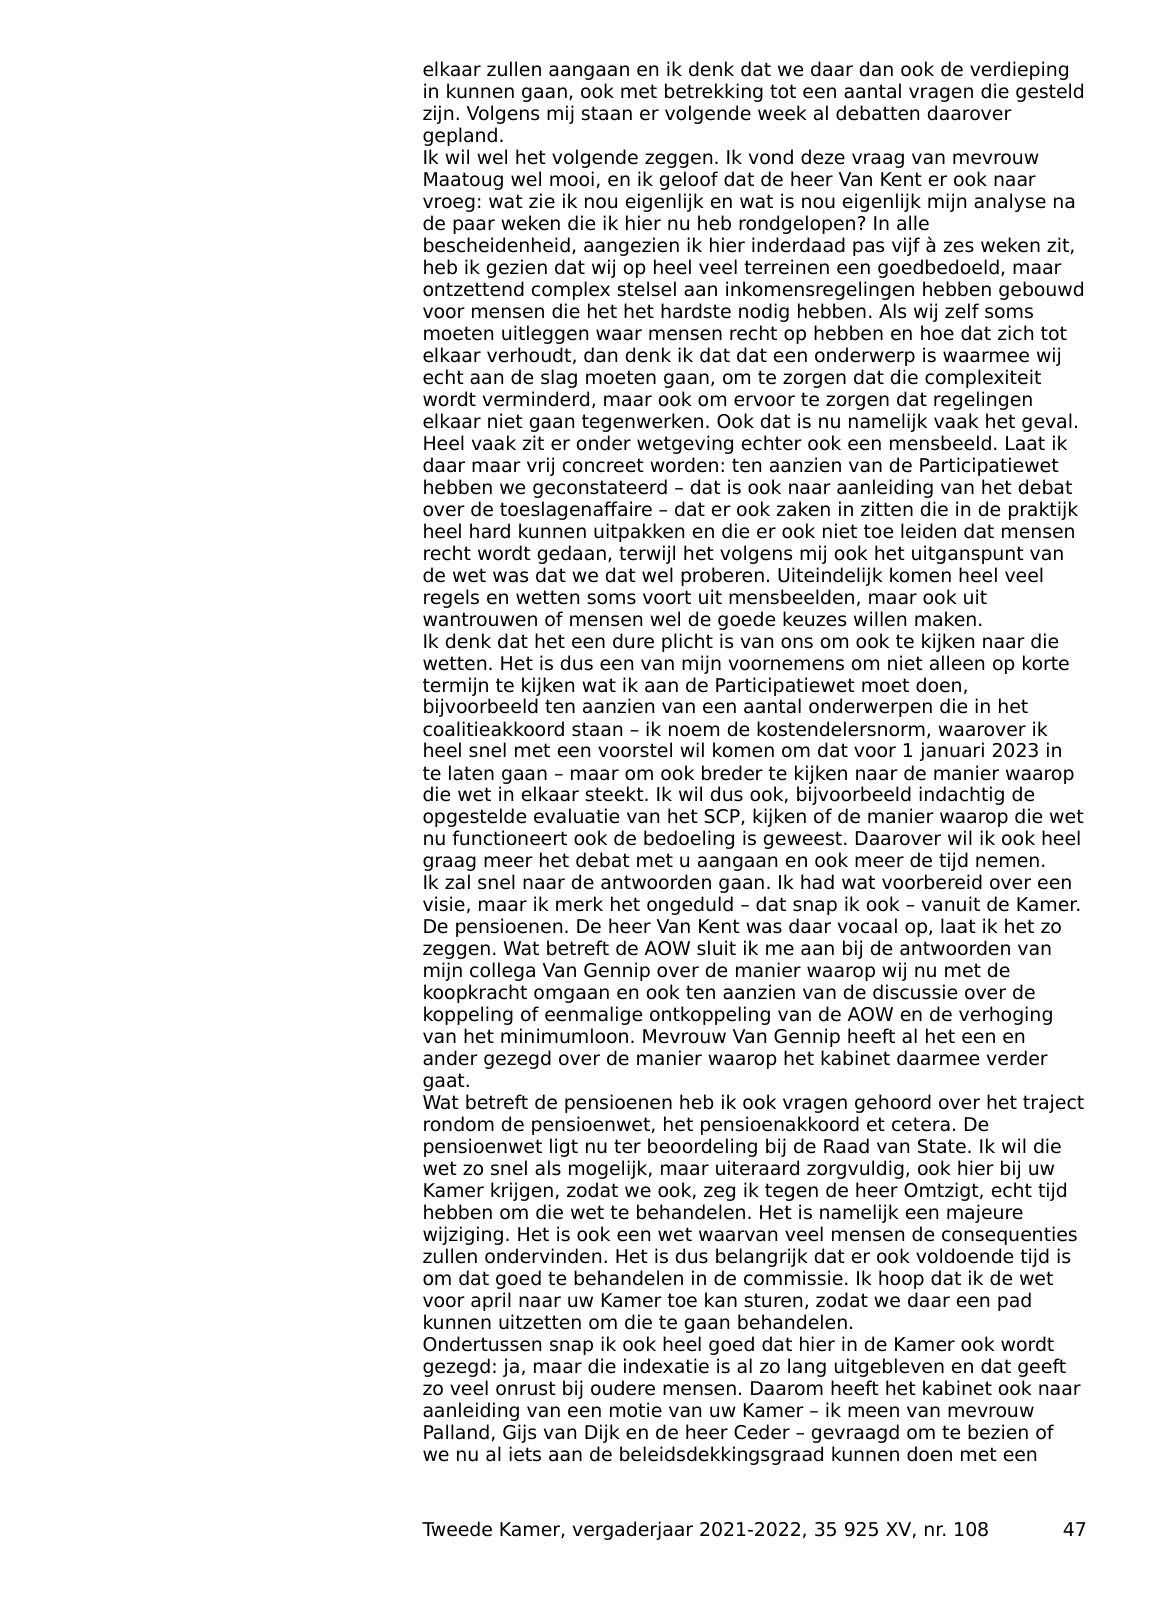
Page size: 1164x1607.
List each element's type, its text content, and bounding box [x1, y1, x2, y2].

text elkaar zullen aangaan en ik denk dat we daar dan ook de verdieping in kunnen gaan, ook met betrekking tot een aantal vragen die gesteld zijn. Volgens mij staan er volgende week al debatten daarover gepland. [422, 59, 1087, 147]
text Heel vaak zit er onder wetgeving echter ook een mensbeeld. Laat ik daar maar vrij concreet worden: ten aanzien van de Participatiewet hebben we geconstateerd – dat is ook naar aanleiding van het debat over de toeslagenaffaire – dat er ook zaken in zitten die in de praktijk heel hard kunnen uitpakken en die er ook niet toe leiden dat mensen recht wordt gedaan, terwijl het volgens mij ook het uitganspunt van de wet was dat we dat wel proberen. Uiteindelijk komen heel veel regels en wetten soms voort uit mensbeelden, maar ook uit wantrouwen of mensen wel de goede keuzes willen maken. [422, 433, 1087, 631]
text Ondertussen snap ik ook heel goed dat hier in de Kamer ook wordt gezegd: ja, maar die indexatie is al zo lang uitgebleven en dat geeft zo veel onrust bij oudere mensen. Daarom heeft het kabinet ook naar aanleiding van een motie van uw Kamer – ik meen van mevrouw Palland, Gijs van Dijk en de heer Ceder – gevraagd om te bezien of we nu al iets aan de beleidsdekkingsgraad kunnen doen met een [422, 1334, 1087, 1466]
text Ik denk dat het een dure plicht is van ons om ook te kijken naar die wetten. Het is dus een van mijn voornemens om niet alleen op korte termijn te kijken wat ik aan de Participatiewet moet doen, bijvoorbeeld ten aanzien van een aantal onderwerpen die in het coalitieakkoord staan – ik noem de kostendelersnorm, waarover ik heel snel met een voorstel wil komen om dat voor 1 januari 2023 in te laten gaan – maar om ook breder te kijken naar de manier waarop die wet in elkaar steekt. Ik wil dus ook, bijvoorbeeld indachtig de opgestelde evaluatie van het SCP, kijken of de manier waarop die wet nu functioneert ook de bedoeling is geweest. Daarover wil ik ook heel graag meer het debat met u aangaan en ook meer de tijd nemen. [422, 631, 1087, 872]
text Ik wil wel het volgende zeggen. Ik vond deze vraag van mevrouw Maatoug wel mooi, en ik geloof dat de heer Van Kent er ook naar vroeg: wat zie ik nou eigenlijk en wat is nou eigenlijk mijn analyse na de paar weken die ik hier nu heb rondgelopen? In alle bescheidenheid, aangezien ik hier inderdaad pas vijf à zes weken zit, heb ik gezien dat wij op heel veel terreinen een goedbedoeld, maar ontzettend complex stelsel aan inkomensregelingen hebben gebouwd voor mensen die het het hardste nodig hebben. Als wij zelf soms moeten uitleggen waar mensen recht op hebben en hoe dat zich tot elkaar verhoudt, dan denk ik dat dat een onderwerp is waarmee wij echt aan de slag moeten gaan, om te zorgen dat die complexiteit wordt verminderd, maar ook om ervoor te zorgen dat regelingen elkaar niet gaan tegenwerken. Ook dat is nu namelijk vaak het geval. [422, 147, 1087, 433]
text De pensioenen. De heer Van Kent was daar vocaal op, laat ik het zo zeggen. Wat betreft de AOW sluit ik me aan bij de antwoorden van mijn collega Van Gennip over de manier waarop wij nu met de koopkracht omgaan en ook ten aanzien van de discussie over de koppeling of eenmalige ontkoppeling van de AOW en de verhoging van het minimumloon. Mevrouw Van Gennip heeft al het een en ander gezegd over de manier waarop het kabinet daarmee verder gaat. [422, 916, 1087, 1092]
text Wat betreft de pensioenen heb ik ook vragen gehoord over het traject rondom de pensioenwet, het pensioenakkoord et cetera. De pensioenwet ligt nu ter beoordeling bij de Raad van State. Ik wil die wet zo snel als mogelijk, maar uiteraard zorgvuldig, ook hier bij uw Kamer krijgen, zodat we ook, zeg ik tegen de heer Omtzigt, echt tijd hebben om die wet te behandelen. Het is namelijk een majeure wijziging. Het is ook een wet waarvan veel mensen de consequenties zullen ondervinden. Het is dus belangrijk dat er ook voldoende tijd is om dat goed te behandelen in de commissie. Ik hoop dat ik de wet voor april naar uw Kamer toe kan sturen, zodat we daar een pad kunnen uitzetten om die te gaan behandelen. [422, 1092, 1087, 1334]
text Ik zal snel naar de antwoorden gaan. Ik had wat voorbereid over een visie, maar ik merk het ongeduld – dat snap ik ook – vanuit de Kamer. [422, 872, 1087, 916]
